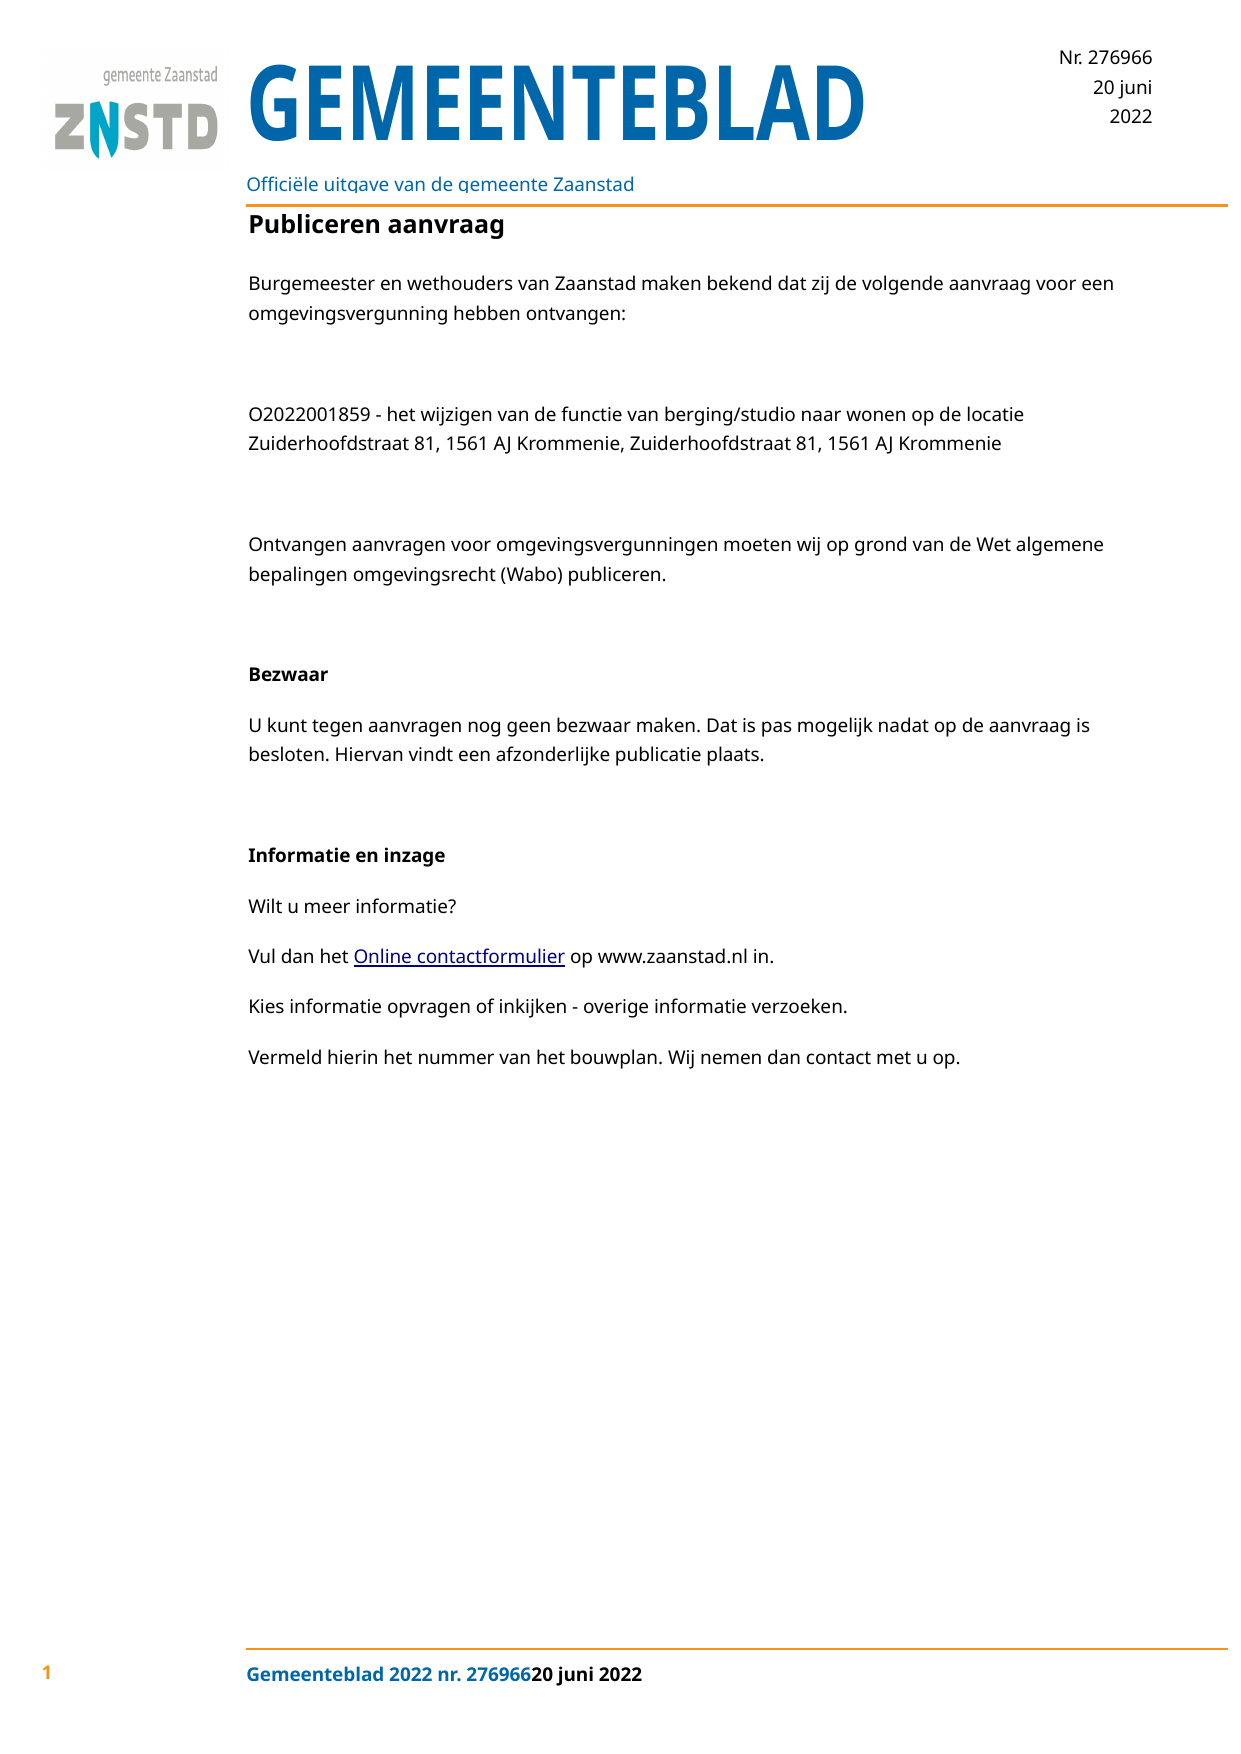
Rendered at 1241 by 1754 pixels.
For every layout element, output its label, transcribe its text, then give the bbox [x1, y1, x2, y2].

text Vermeld hierin het nummer van het bouwplan. Wij nemen dan contact met u op. [248, 1044, 1152, 1070]
text Wilt u meer informatie? [248, 893, 1152, 918]
text Informatie en inzage [248, 842, 1152, 868]
text Kies informatie opvragen of inkijken - overige informatie verzoeken. [248, 994, 1152, 1019]
text Bezwaar [248, 662, 1152, 687]
text U kunt tegen aanvragen nog geen bezwaar maken. Dat is pas mogelijk nadat op de aanvraag is besloten. Hiervan vindt een afzonderlijke publicatie plaats. [248, 712, 1152, 767]
text Vul dan het Online contactformulier op www.zaanstad.nl in. [248, 943, 1152, 969]
text Burgemeester en wethouders van Zaanstad maken bekend dat zij de volgende aanvraag voor een omgevingsvergunning hebben ontvangen: [248, 270, 1152, 326]
text Publiceren aanvraag [248, 207, 1152, 241]
text O2022001859 - het wijzigen van de functie van berging/studio naar wonen op de locatie Zuiderhoofdstraat 81, 1561 AJ Krommenie, Zuiderhoofdstraat 81, 1561 AJ Krommenie [248, 401, 1152, 456]
picture [41, 47, 231, 172]
text Ontvangen aanvragen voor omgevingsvergunningen moeten wij op grond van de Wet algemene bepalingen omgevingsrecht (Wabo) publiceren. [248, 531, 1152, 586]
